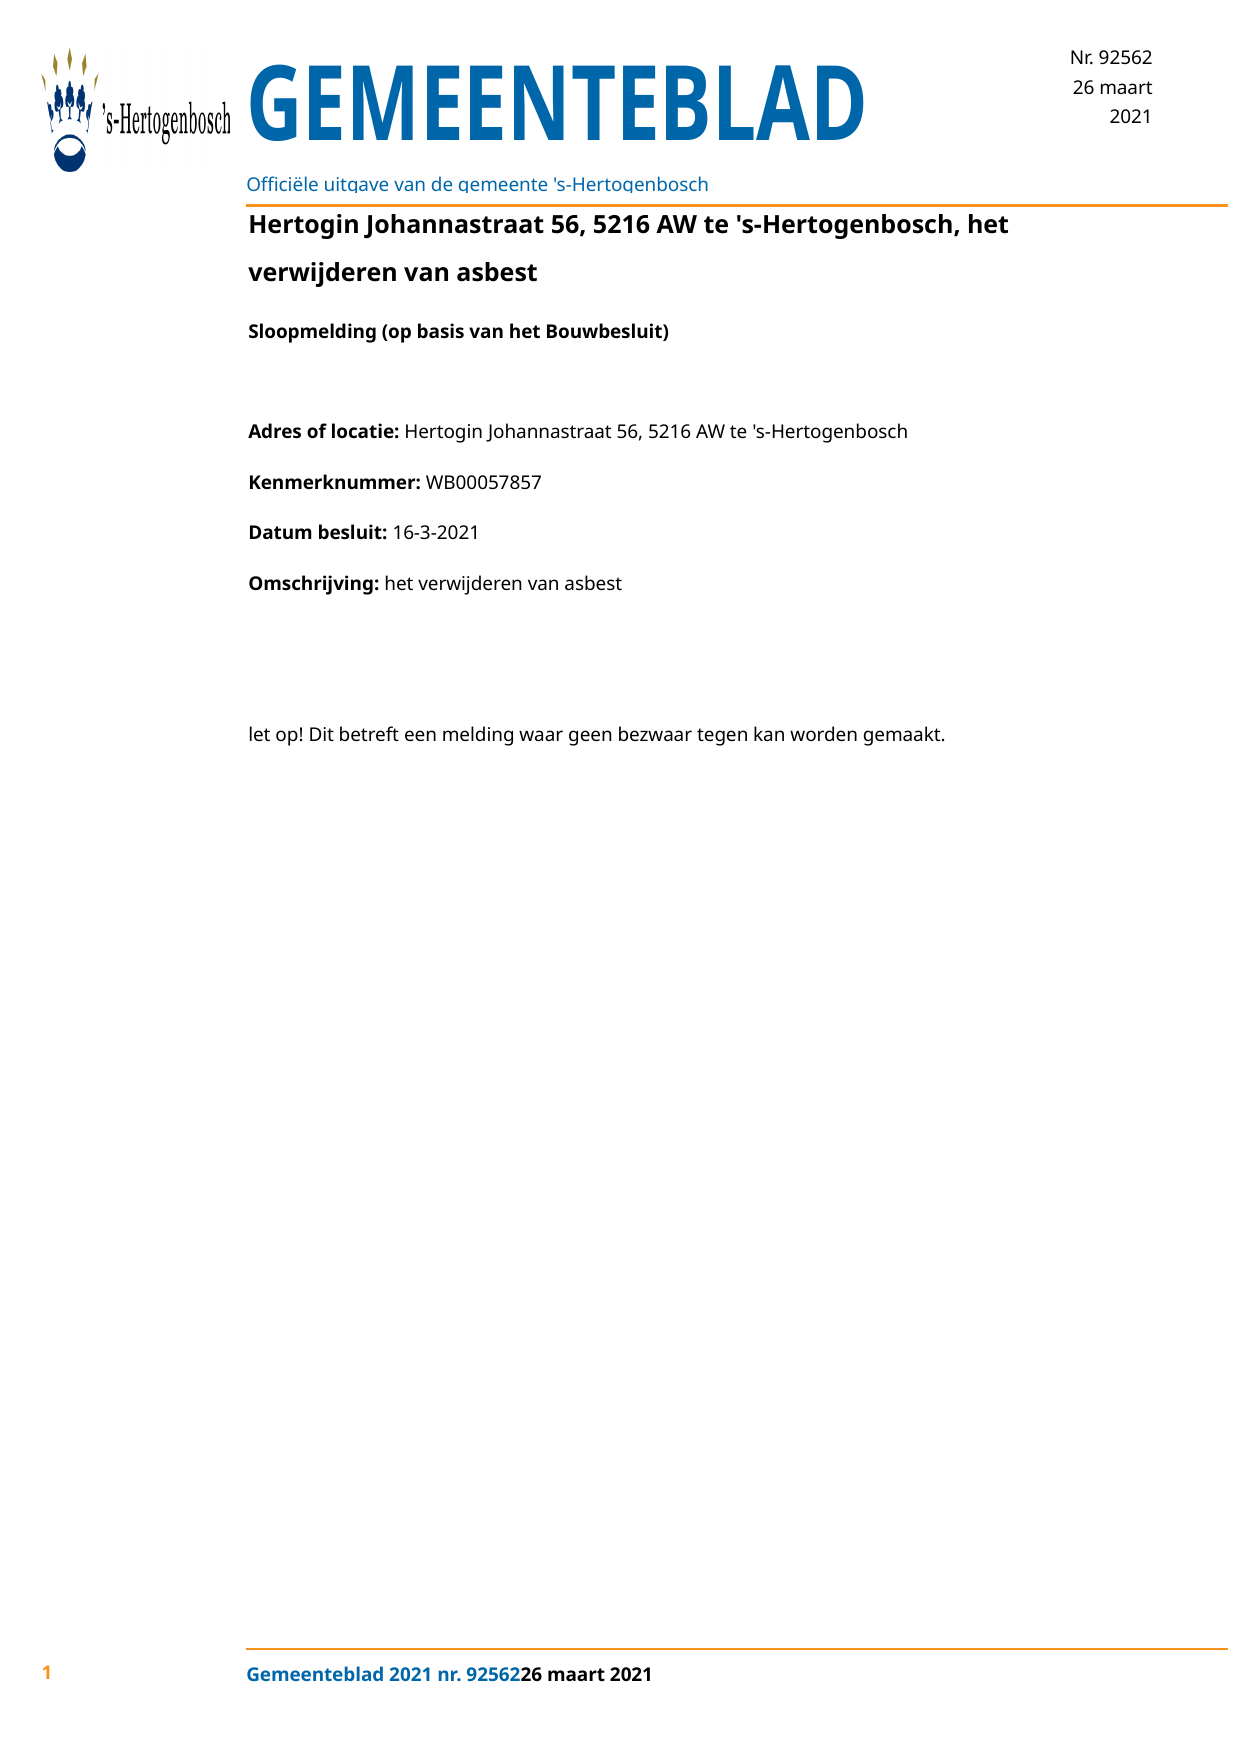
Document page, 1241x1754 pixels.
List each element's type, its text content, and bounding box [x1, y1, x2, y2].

text Adres of locatie: Hertogin Johannastraat 56, 5216 AW te 's-Hertogenbosch [248, 419, 1152, 444]
text Datum besluit: 16-3-2021 [248, 519, 1152, 545]
text Kenmerknummer: WB00057857 [248, 469, 1152, 495]
text Sloopmelding (op basis van het Bouwbesluit) [248, 318, 1152, 344]
text let op! Dit betreft een melding waar geen bezwaar tegen kan worden gemaakt. [248, 721, 1152, 747]
text Hertogin Johannastraat 56, 5216 AW te 's-Hertogenbosch, het verwijderen van asbest [248, 207, 1152, 288]
text Omschrijving: het verwijderen van asbest [248, 570, 1152, 596]
picture [41, 47, 231, 172]
